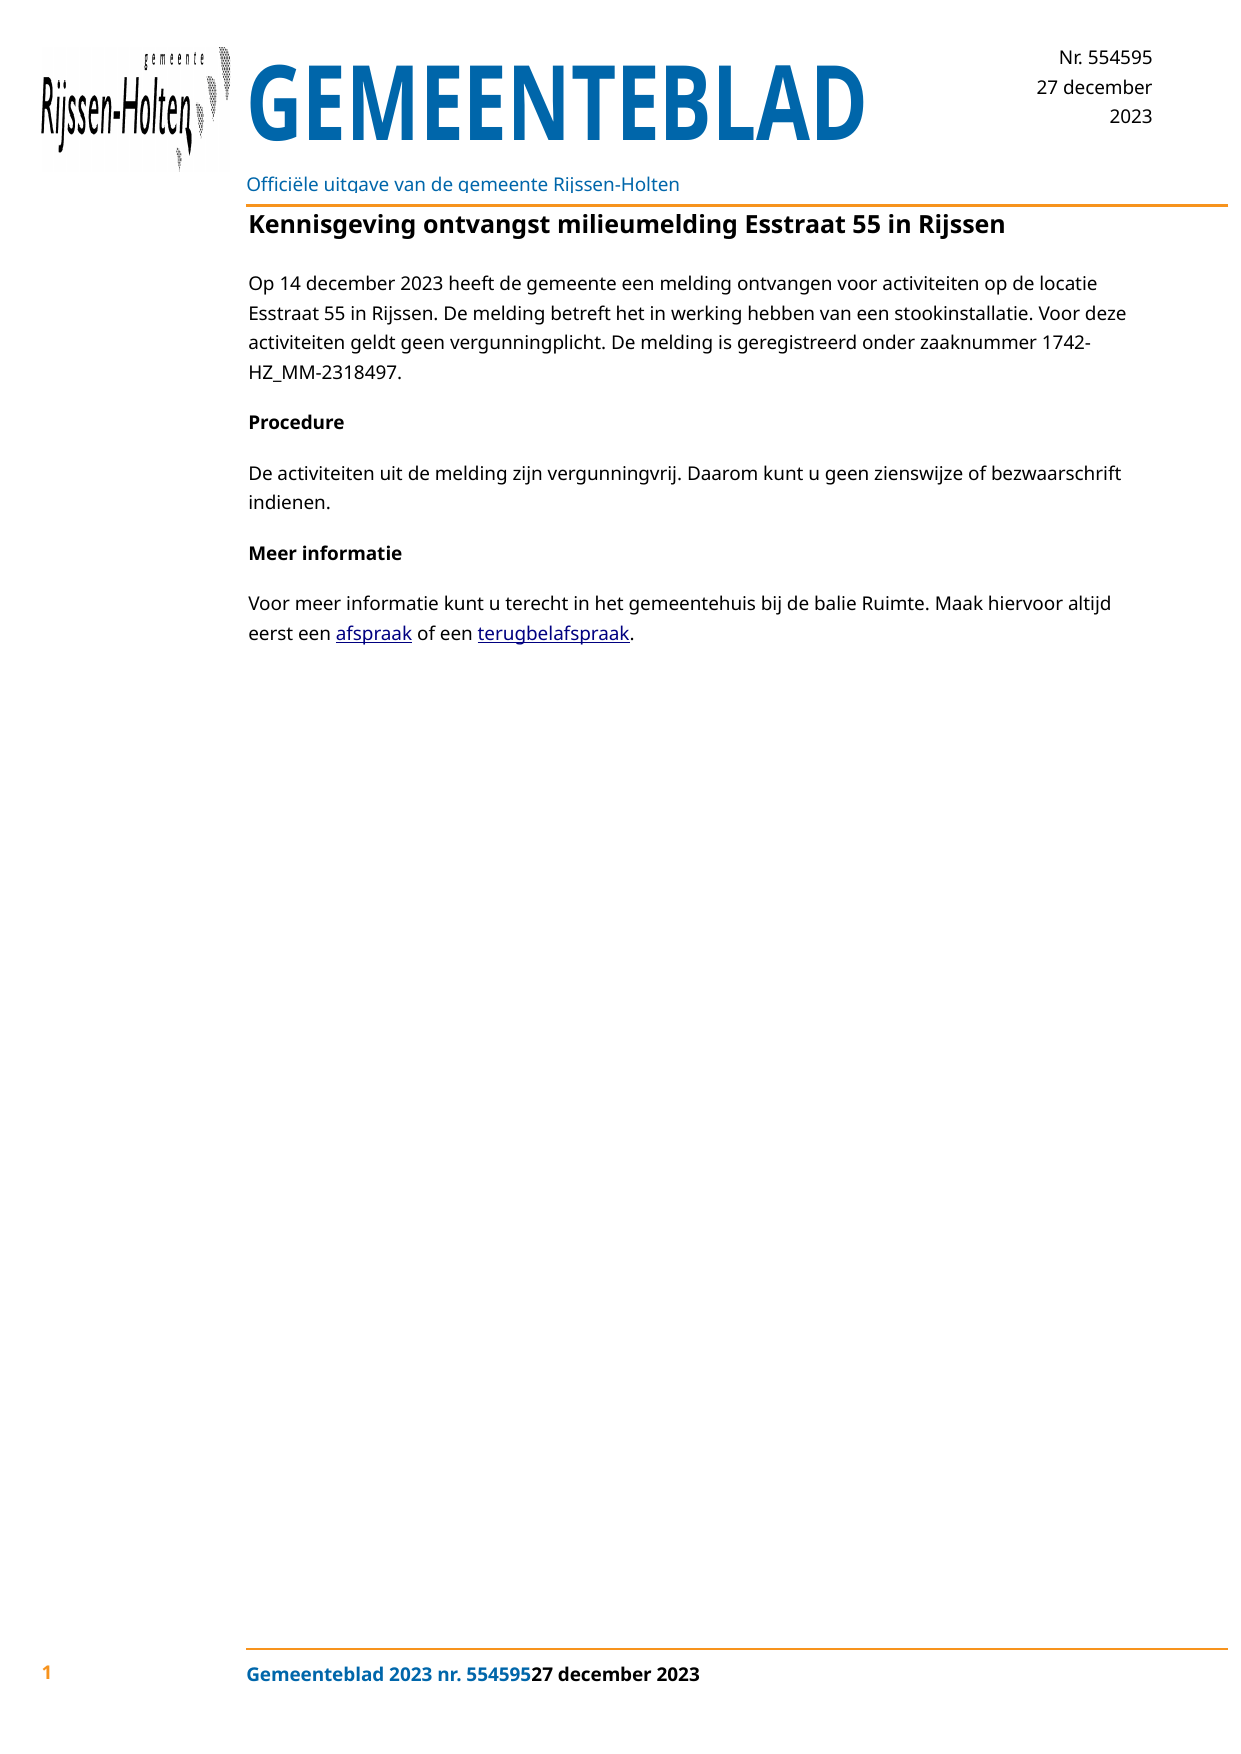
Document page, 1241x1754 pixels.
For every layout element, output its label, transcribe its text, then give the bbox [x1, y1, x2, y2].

text Meer informatie [248, 540, 1152, 566]
picture [41, 47, 231, 172]
text Voor meer informatie kunt u terecht in het gemeentehuis bij de balie Ruimte. Maak hiervoor altijd eerst een afspraak of een terugbelafspraak. [248, 590, 1152, 646]
text De activiteiten uit de melding zijn vergunningvrij. Daarom kunt u geen zienswijze of bezwaarschrift indienen. [248, 460, 1152, 515]
text Op 14 december 2023 heeft de gemeente een melding ontvangen voor activiteiten op de locatie Esstraat 55 in Rijssen. De melding betreft het in werking hebben van een stookinstallatie. Voor deze activiteiten geldt geen vergunningplicht. De melding is geregistreerd onder zaaknummer 1742-HZ_MM-2318497. [248, 270, 1152, 385]
text Procedure [248, 409, 1152, 435]
text Kennisgeving ontvangst milieumelding Esstraat 55 in Rijssen [248, 207, 1152, 241]
